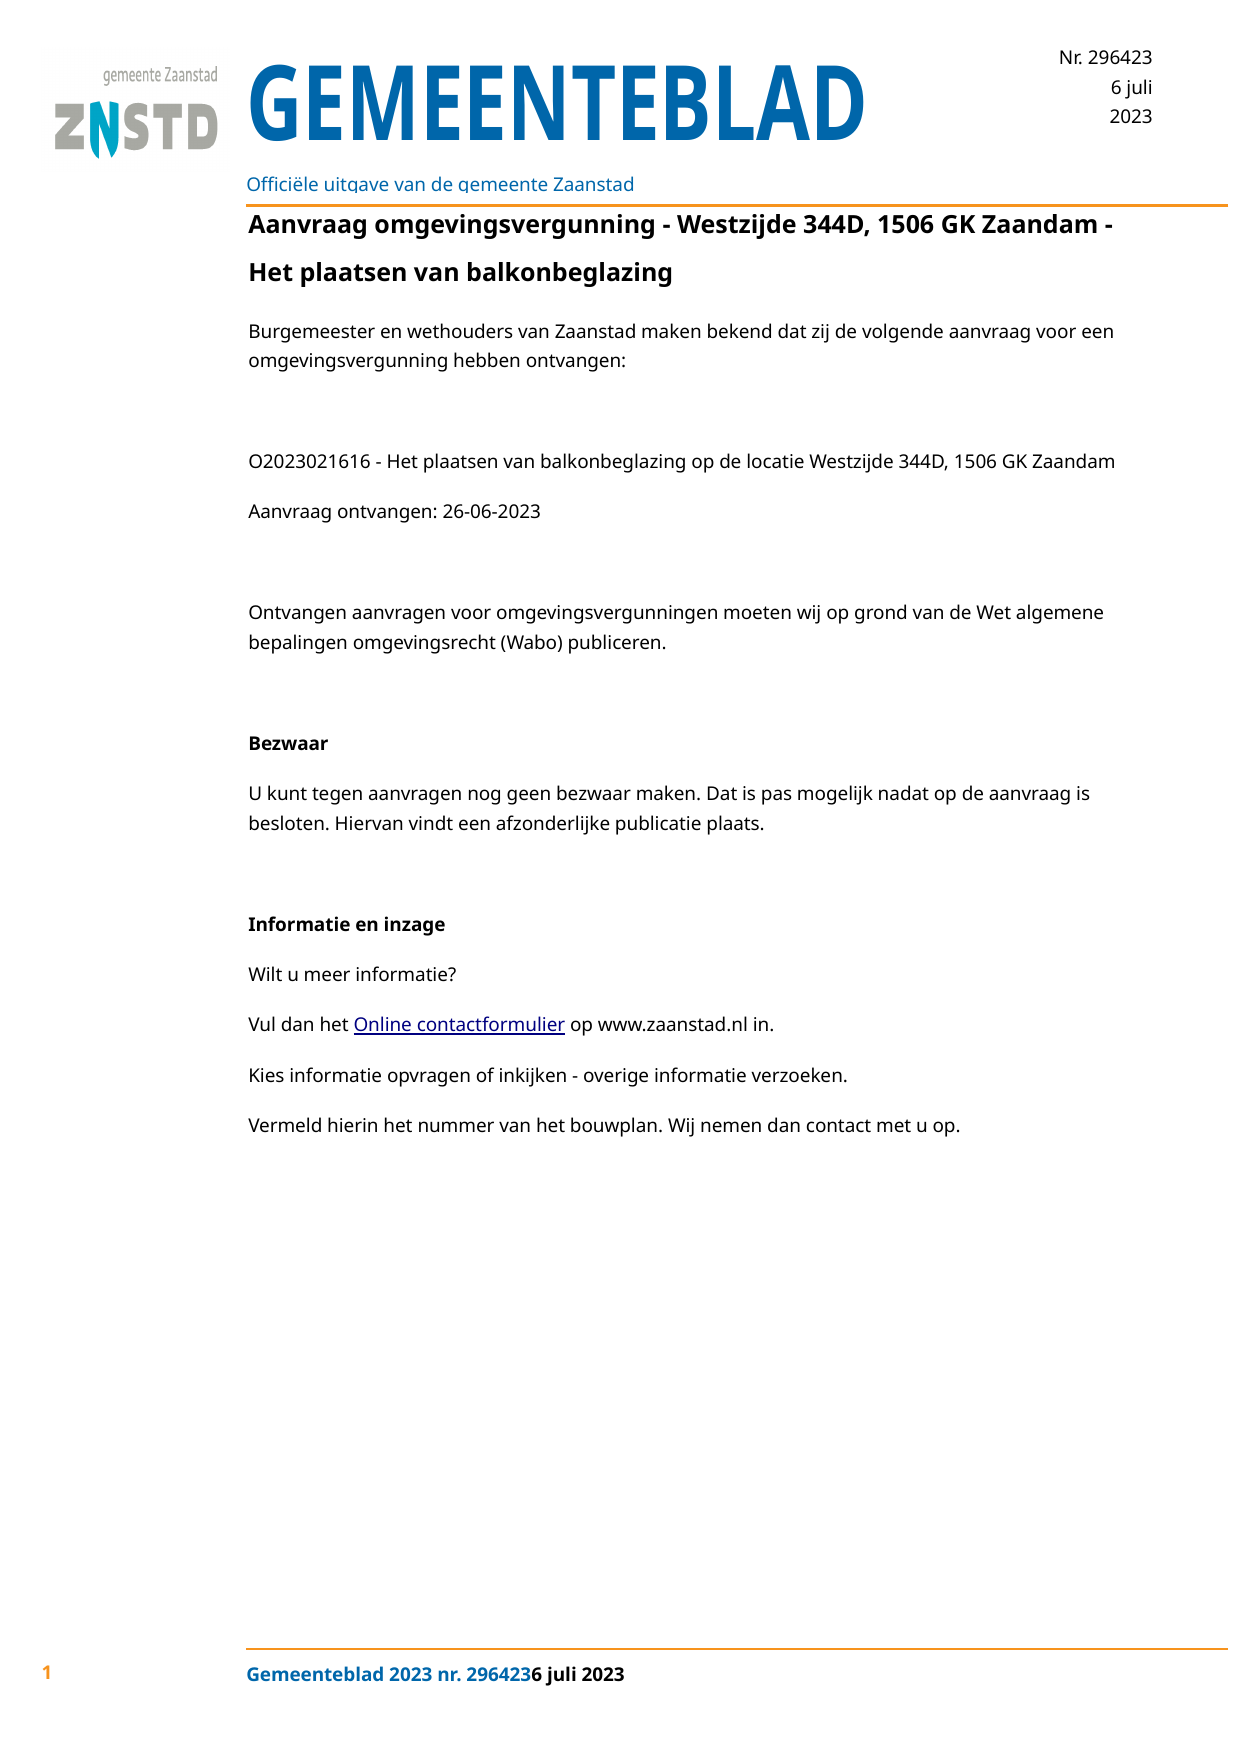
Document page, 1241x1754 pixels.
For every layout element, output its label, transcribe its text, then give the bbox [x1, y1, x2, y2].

text Vermeld hierin het nummer van het bouwplan. Wij nemen dan contact met u op. [248, 1112, 1152, 1138]
text Informatie en inzage [248, 911, 1152, 937]
text Burgemeester en wethouders van Zaanstad maken bekend dat zij de volgende aanvraag voor een omgevingsvergunning hebben ontvangen: [248, 318, 1152, 373]
text Kies informatie opvragen of inkijken - overige informatie verzoeken. [248, 1062, 1152, 1088]
picture [41, 47, 231, 172]
text U kunt tegen aanvragen nog geen bezwaar maken. Dat is pas mogelijk nadat op de aanvraag is besloten. Hiervan vindt een afzonderlijke publicatie plaats. [248, 780, 1152, 836]
text O2023021616 - Het plaatsen van balkonbeglazing op de locatie Westzijde 344D, 1506 GK Zaandam [248, 448, 1152, 474]
text Vul dan het Online contactformulier op www.zaanstad.nl in. [248, 1012, 1152, 1037]
text Wilt u meer informatie? [248, 961, 1152, 987]
text Aanvraag ontvangen: 26-06-2023 [248, 499, 1152, 524]
text Bezwaar [248, 730, 1152, 756]
text Ontvangen aanvragen voor omgevingsvergunningen moeten wij op grond van de Wet algemene bepalingen omgevingsrecht (Wabo) publiceren. [248, 599, 1152, 655]
text Aanvraag omgevingsvergunning - Westzijde 344D, 1506 GK Zaandam - Het plaatsen van balkonbeglazing [248, 207, 1152, 288]
